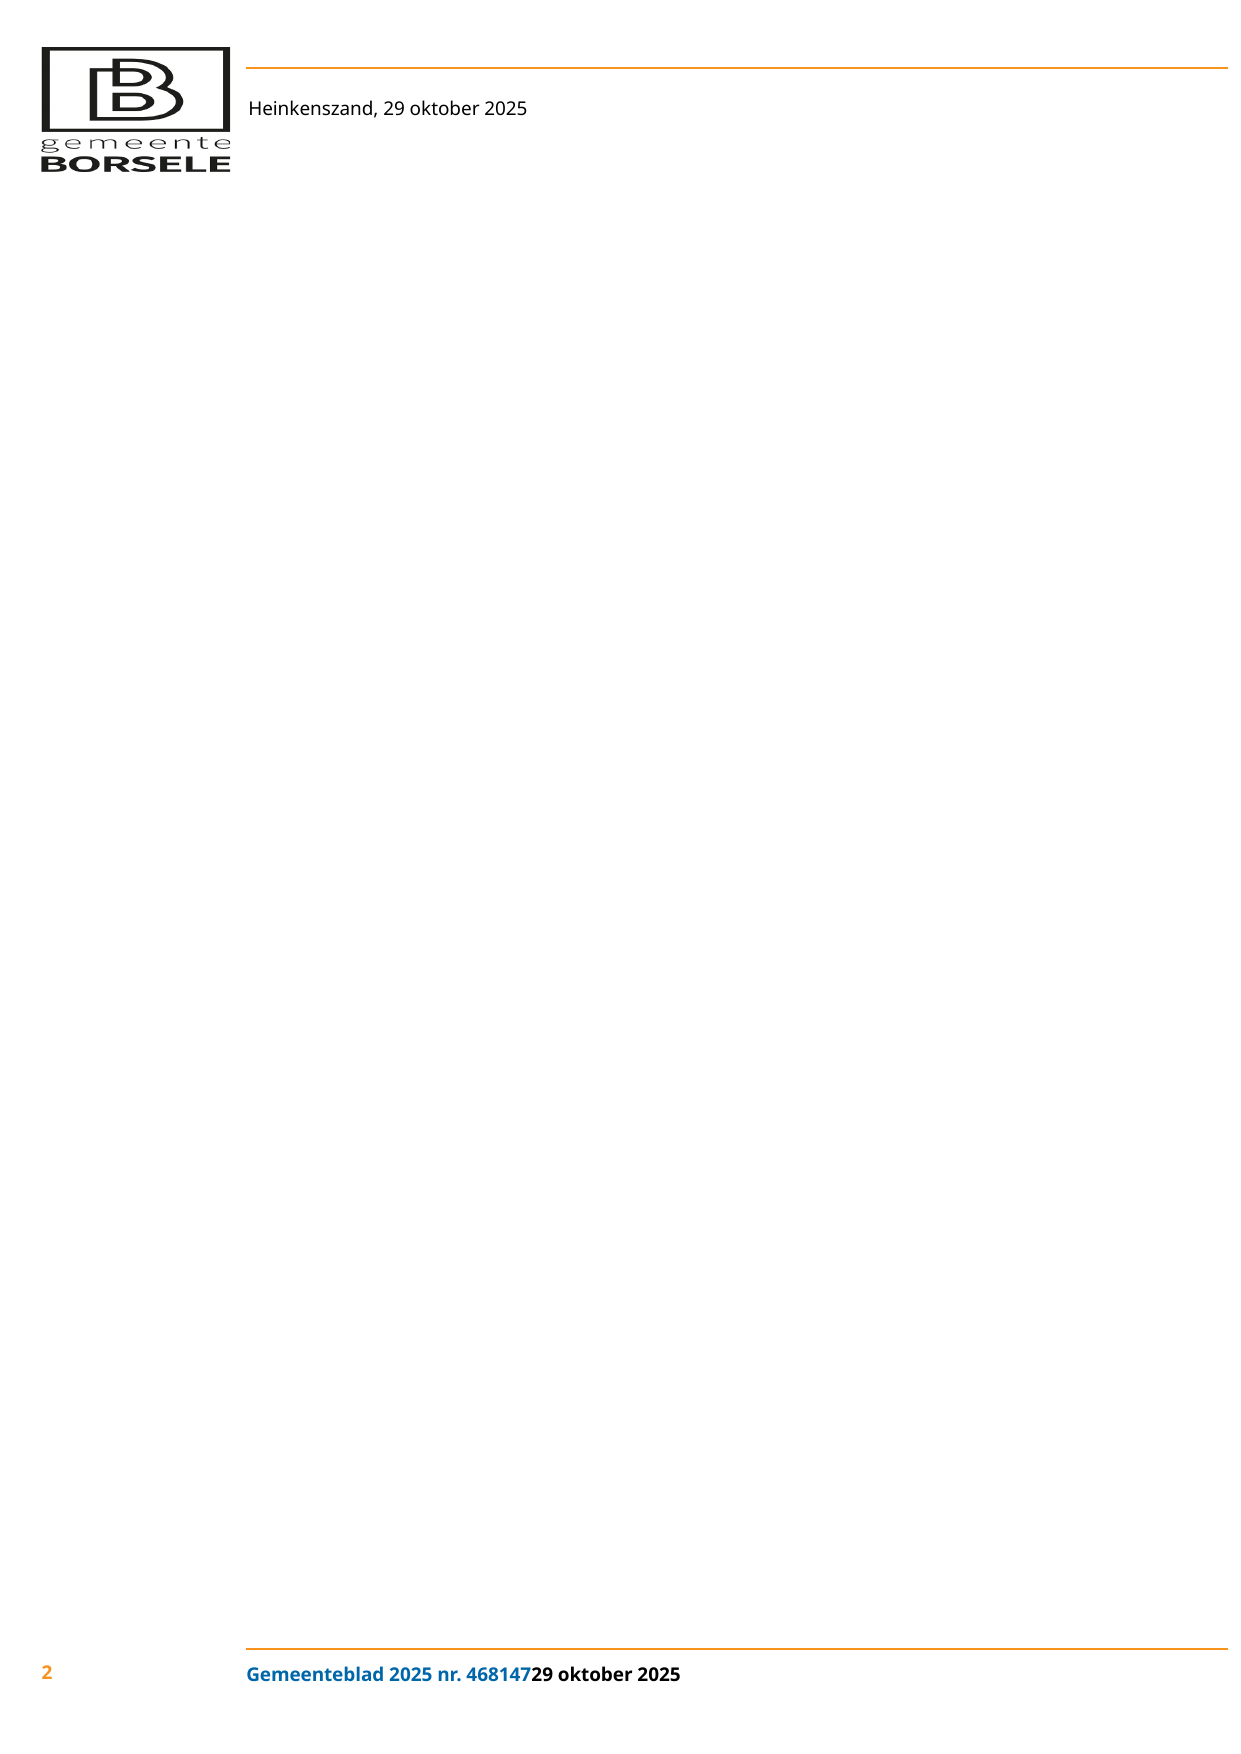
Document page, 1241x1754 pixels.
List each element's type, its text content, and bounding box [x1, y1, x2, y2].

text Heinkenszand, 29 oktober 2025 [248, 95, 1152, 121]
picture [41, 47, 231, 172]
